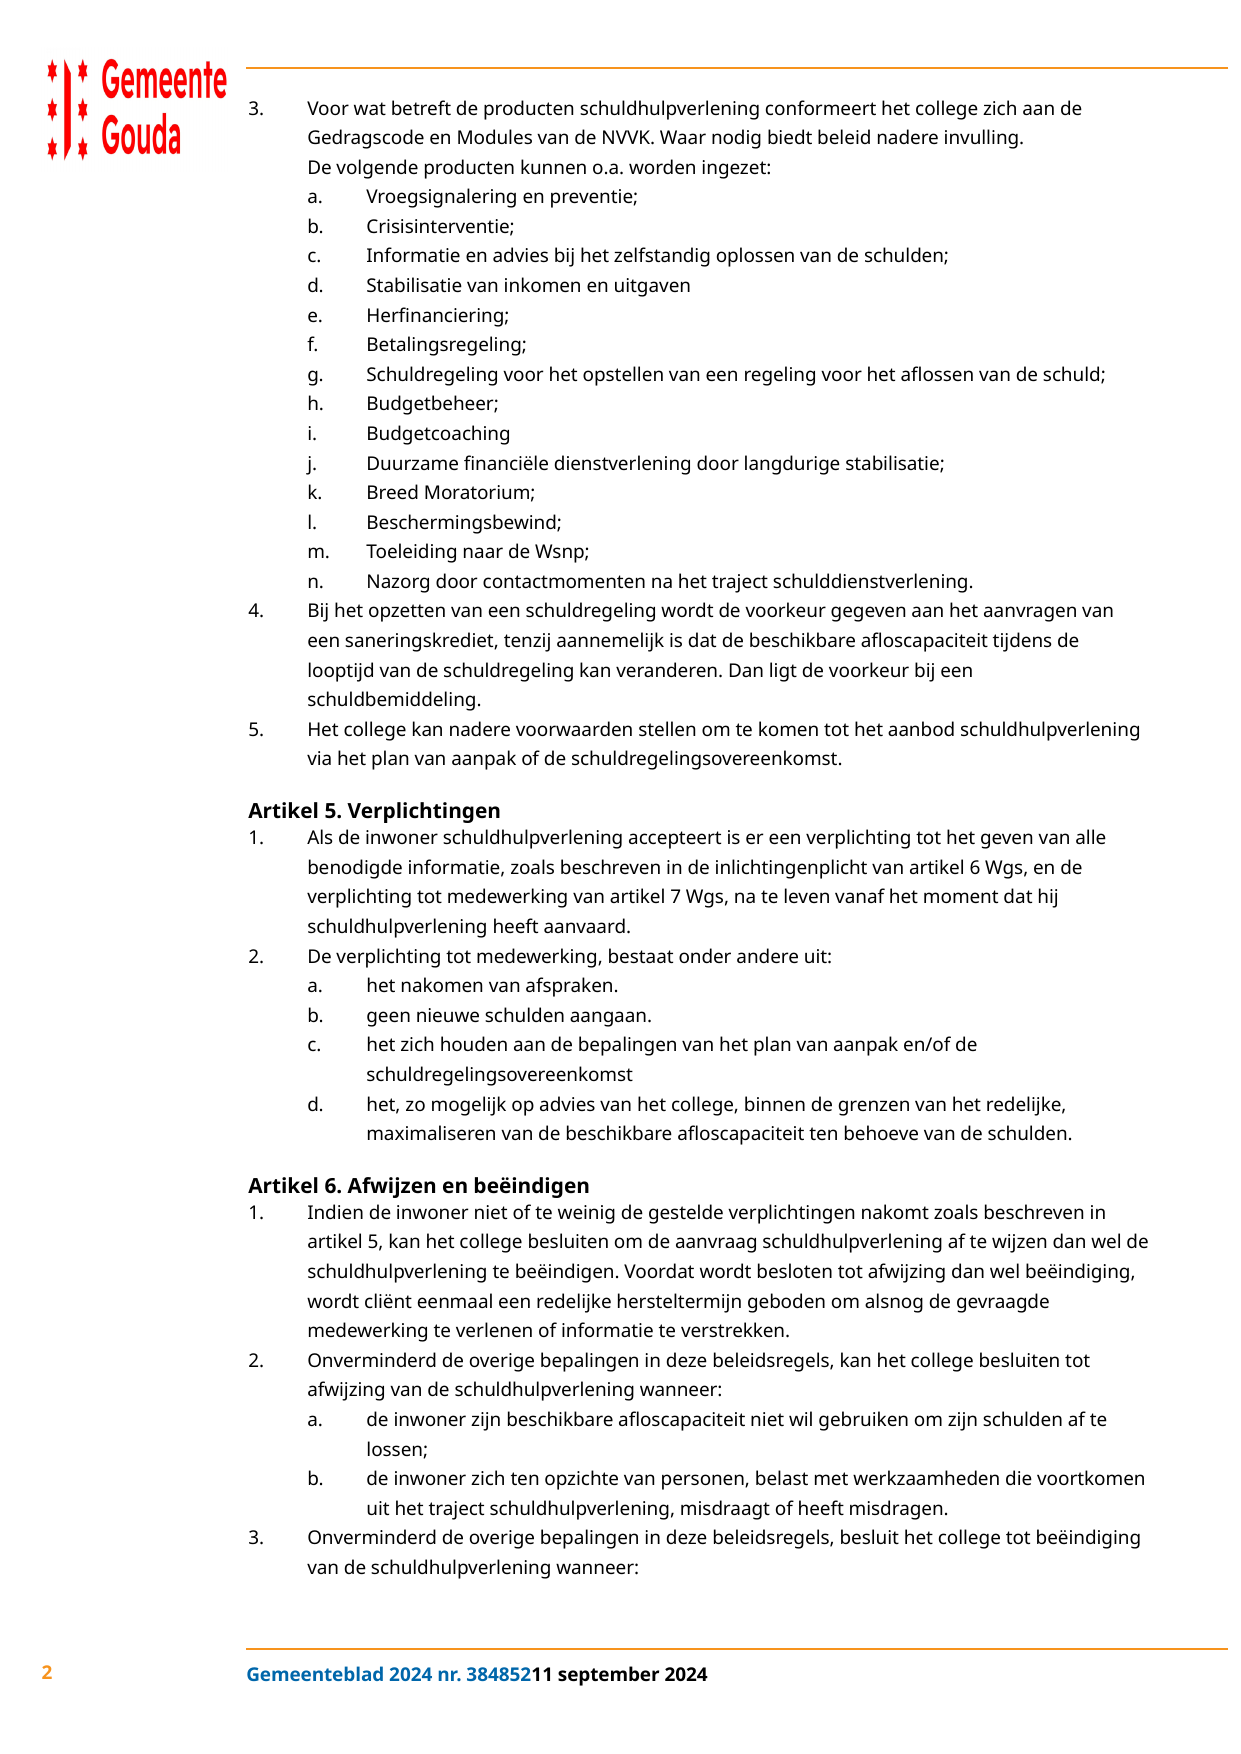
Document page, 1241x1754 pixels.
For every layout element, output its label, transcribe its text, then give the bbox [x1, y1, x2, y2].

list het zich houden aan de bepalingen van het plan van aanpak en/of de schuldregelingsovereenkomst [307, 1032, 1152, 1087]
list de inwoner zijn beschikbare afloscapaciteit niet wil gebruiken om zijn schulden af te lossen; [307, 1406, 1152, 1462]
list Crisisinterventie; [307, 213, 1152, 239]
list Schuldregeling voor het opstellen van een regeling voor het aflossen van de schuld; [307, 361, 1152, 387]
list Als de inwoner schuldhulpverlening accepteert is er een verplichting tot het geven van alle benodigde informatie, zoals beschreven in de inlichtingenplicht van artikel 6 Wgs, en de verplichting tot medewerking van artikel 7 Wgs, na te leven vanaf het moment dat hij schuldhulpverlening heeft aanvaard. [248, 824, 1152, 939]
list De verplichting tot medewerking, bestaat onder andere uit: [248, 943, 1152, 968]
list Vroegsignalering en preventie; [307, 183, 1152, 209]
list Bij het opzetten van een schuldregeling wordt de voorkeur gegeven aan het aanvragen van een saneringskrediet, tenzij aannemelijk is dat de beschikbare afloscapaciteit tijdens de looptijd van de schuldregeling kan veranderen. Dan ligt de voorkeur bij een schuldbemiddeling. [248, 598, 1152, 712]
text Artikel 5. Verplichtingen [248, 796, 1152, 824]
list Beschermingsbewind; [307, 509, 1152, 535]
list het, zo mogelijk op advies van het college, binnen de grenzen van het redelijke, maximaliseren van de beschikbare afloscapaciteit ten behoeve van de schulden. [307, 1091, 1152, 1146]
list het nakomen van afspraken. [307, 972, 1152, 998]
list Informatie en advies bij het zelfstandig oplossen van de schulden; [307, 243, 1152, 268]
list Onverminderd de overige bepalingen in deze beleidsregels, besluit het college tot beëindiging van de schuldhulpverlening wanneer: [248, 1524, 1152, 1580]
list Het college kan nadere voorwaarden stellen om te komen tot het aanbod schuldhulpverlening via het plan van aanpak of de schuldregelingsovereenkomst. [248, 716, 1152, 771]
list geen nieuwe schulden aangaan. [307, 1002, 1152, 1028]
list Budgetcoaching [307, 420, 1152, 446]
list Voor wat betreft de producten schuldhulpverlening conformeert het college zich aan de Gedragscode en Modules van de NVVK. Waar nodig biedt beleid nadere invulling. [248, 95, 1152, 150]
list Herfinanciering; [307, 302, 1152, 328]
list Betalingsregeling; [307, 331, 1152, 357]
list Budgetbeheer; [307, 391, 1152, 416]
list Indien de inwoner niet of te weinig de gestelde verplichtingen nakomt zoals beschreven in artikel 5, kan het college besluiten om de aanvraag schuldhulpverlening af te wijzen dan wel de schuldhulpverlening te beëindigen. Voordat wordt besloten tot afwijzing dan wel beëindiging, wordt cliënt eenmaal een redelijke hersteltermijn geboden om alsnog de gevraagde medewerking te verlenen of informatie te verstrekken. [248, 1199, 1152, 1343]
list Nazorg door contactmomenten na het traject schulddienstverlening. [307, 568, 1152, 594]
list Duurzame financiële dienstverlening door langdurige stabilisatie; [307, 450, 1152, 476]
list de inwoner zich ten opzichte van personen, belast met werkzaamheden die voortkomen uit het traject schuldhulpverlening, misdraagt of heeft misdragen. [307, 1465, 1152, 1521]
list Breed Moratorium; [307, 479, 1152, 505]
list Toeleiding naar de Wsnp; [307, 538, 1152, 564]
text Artikel 6. Afwijzen en beëindigen [248, 1171, 1152, 1199]
list De volgende producten kunnen o.a. worden ingezet: [248, 154, 1152, 180]
list Onverminderd de overige bepalingen in deze beleidsregels, kan het college besluiten tot afwijzing van de schuldhulpverlening wanneer: [248, 1347, 1152, 1402]
list Stabilisatie van inkomen en uitgaven [307, 272, 1152, 298]
picture [41, 47, 231, 172]
